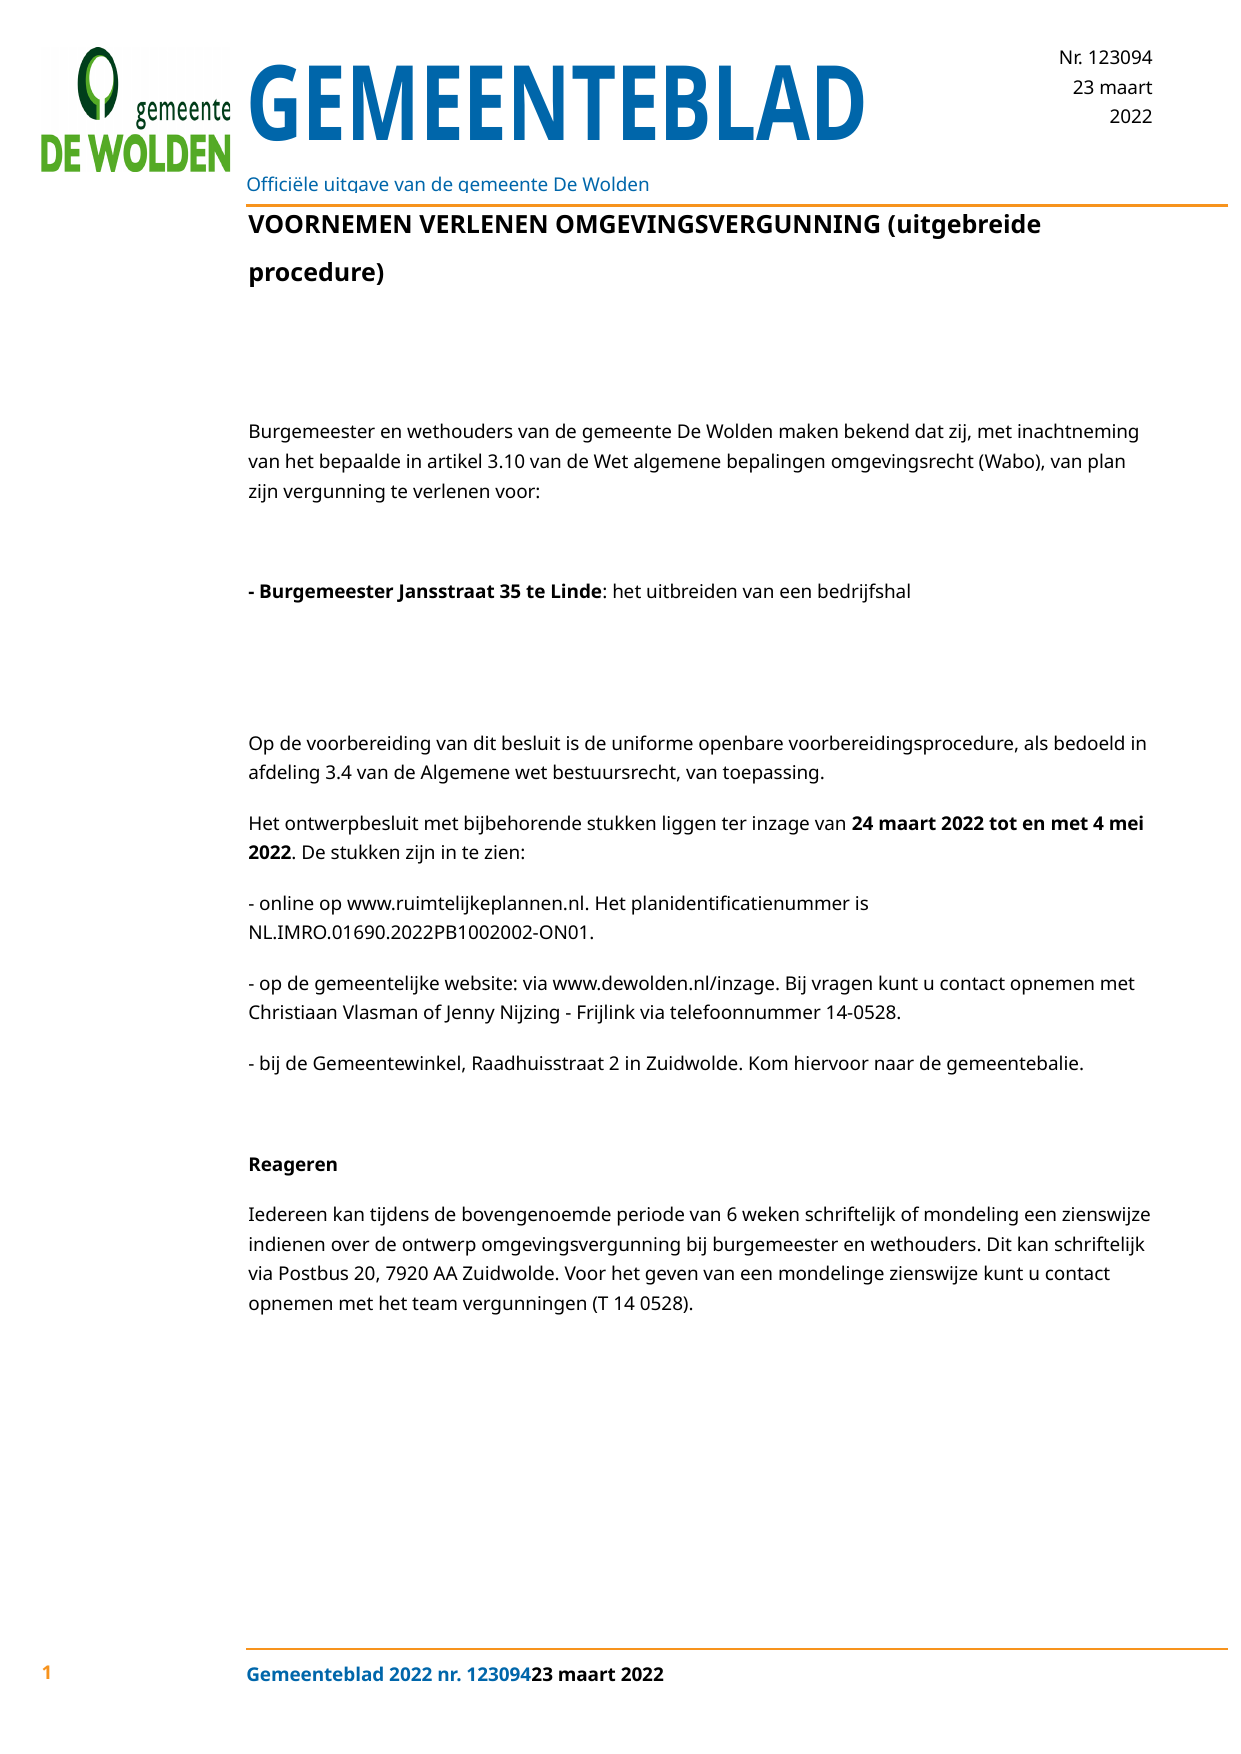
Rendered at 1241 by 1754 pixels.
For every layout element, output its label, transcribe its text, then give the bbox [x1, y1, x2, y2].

text VOORNEMEN VERLENEN OMGEVINGSVERGUNNING (uitgebreide procedure) [248, 207, 1152, 288]
text Iedereen kan tijdens de bovengenoemde periode van 6 weken schriftelijk of mondeling een zienswijze indienen over de ontwerp omgevingsvergunning bij burgemeester en wethouders. Dit kan schriftelijk via Postbus 20, 7920 AA Zuidwolde. Voor het geven van een mondelinge zienswijze kunt u contact opnemen met het team vergunningen (T 14 0528). [248, 1201, 1152, 1316]
text Het ontwerpbesluit met bijbehorende stukken liggen ter inzage van 24 maart 2022 tot en met 4 mei 2022. De stukken zijn in te zien: [248, 810, 1152, 865]
picture [41, 47, 231, 172]
text Op de voorbereiding van dit besluit is de uniforme openbare voorbereidingsprocedure, als bedoeld in afdeling 3.4 van de Algemene wet bestuursrecht, van toepassing. [248, 730, 1152, 785]
text - bij de Gemeentewinkel, Raadhuisstraat 2 in Zuidwolde. Kom hiervoor naar de gemeentebalie. [248, 1050, 1152, 1076]
text - Burgemeester Jansstraat 35 te Linde: het uitbreiden van een bedrijfshal [248, 579, 1152, 604]
text Reageren [248, 1151, 1152, 1177]
text Burgemeester en wethouders van de gemeente De Wolden maken bekend dat zij, met inachtneming van het bepaalde in artikel 3.10 van de Wet algemene bepalingen omgevingsrecht (Wabo), van plan zijn vergunning te verlenen voor: [248, 419, 1152, 504]
text - online op www.ruimtelijkeplannen.nl. Het planidentificatienummer is NL.IMRO.01690.2022PB1002002-ON01. [248, 890, 1152, 945]
text - op de gemeentelijke website: via www.dewolden.nl/inzage. Bij vragen kunt u contact opnemen met Christiaan Vlasman of Jenny Nijzing - Frijlink via telefoonnummer 14-0528. [248, 970, 1152, 1025]
